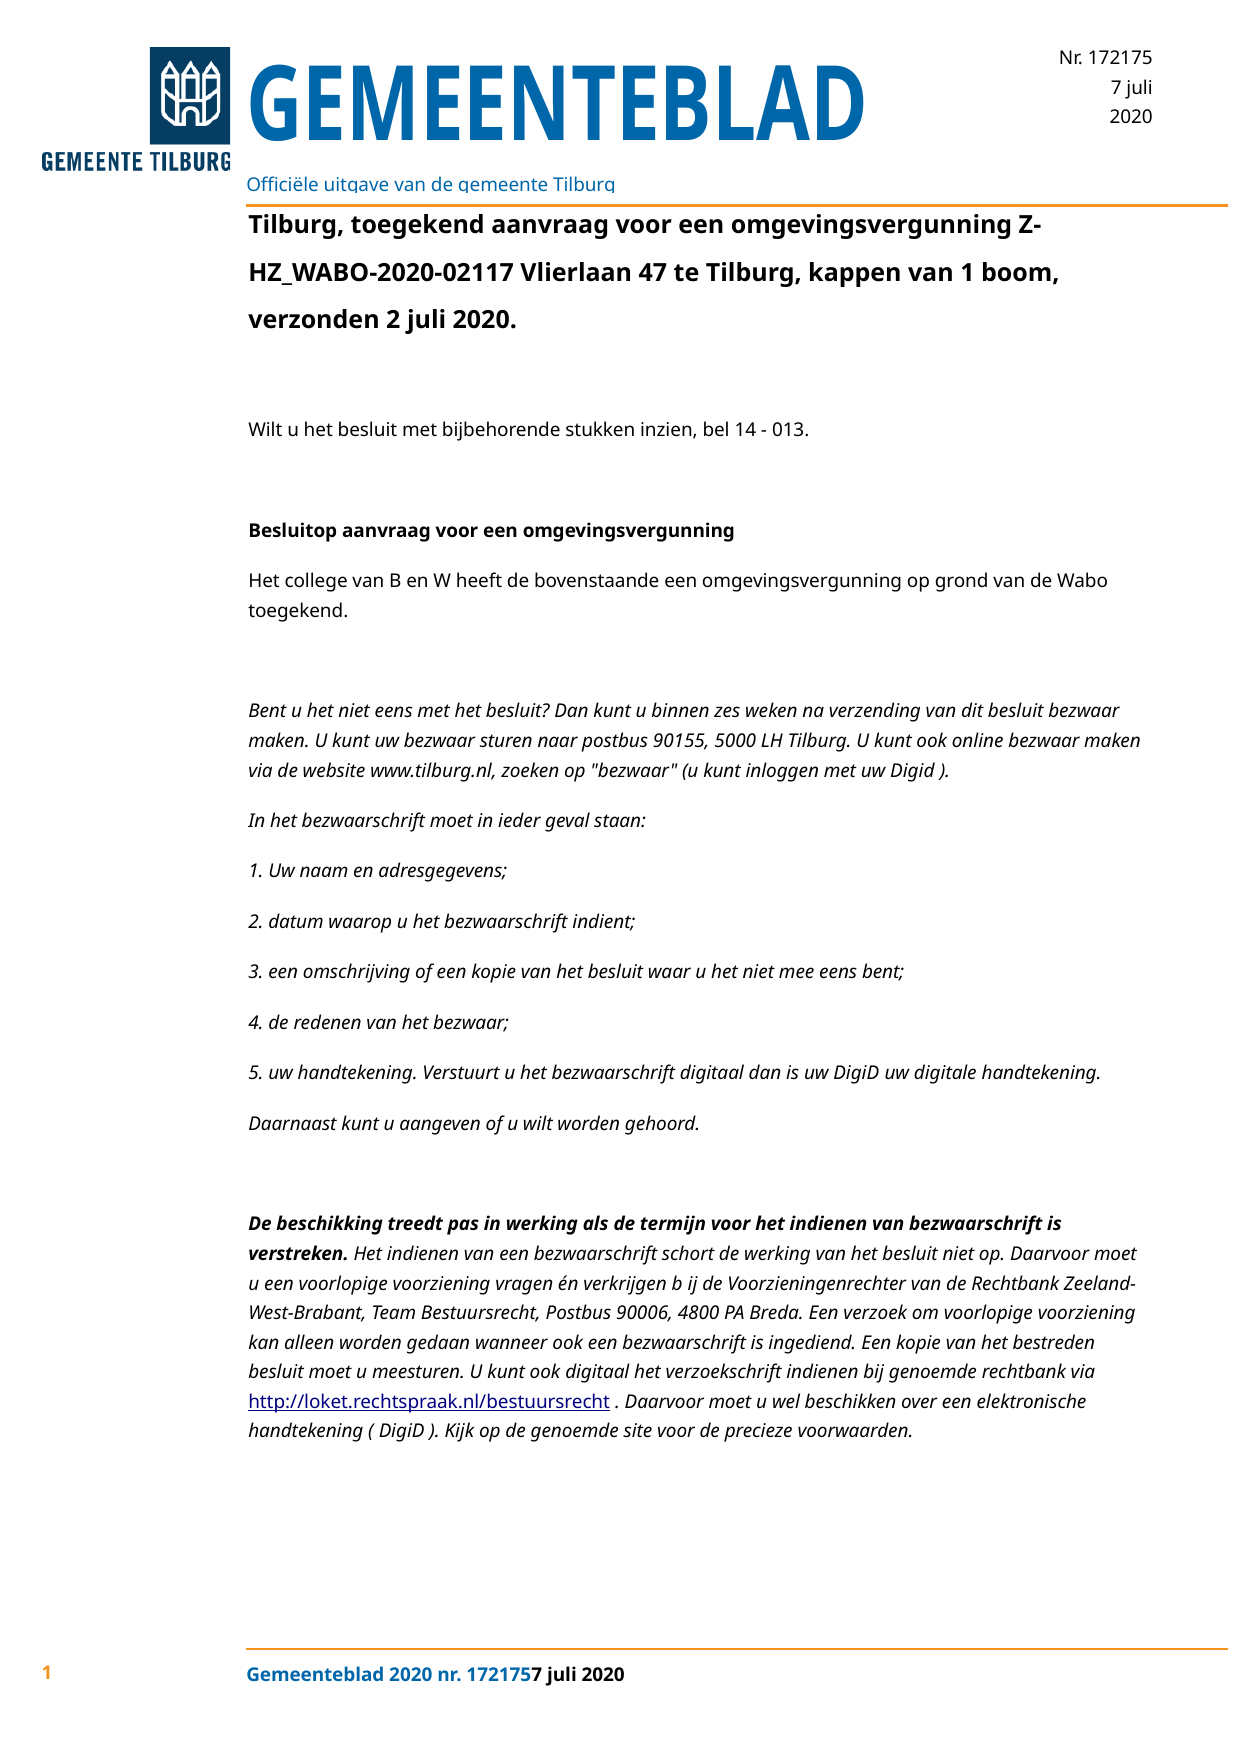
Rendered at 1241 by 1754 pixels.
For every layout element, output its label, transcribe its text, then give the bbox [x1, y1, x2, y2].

text 5. uw handtekening. Verstuurt u het bezwaarschrift digitaal dan is uw DigiD uw digitale handtekening. [248, 1059, 1152, 1085]
text Tilburg, toegekend aanvraag voor een omgevingsvergunning Z-HZ_WABO-2020-02117 Vlierlaan 47 te Tilburg, kappen van 1 boom, verzonden 2 juli 2020. [248, 207, 1152, 336]
text Het college van B en W heeft de bovenstaande een omgevingsvergunning op grond van de Wabo toegekend. [248, 567, 1152, 622]
text 2. datum waarop u het bezwaarschrift indient; [248, 908, 1152, 934]
text Wilt u het besluit met bijbehorende stukken inzien, bel 14 - 013. [248, 416, 1152, 442]
text Daarnaast kunt u aangeven of u wilt worden gehoord. [248, 1110, 1152, 1135]
text 4. de redenen van het bezwaar; [248, 1009, 1152, 1034]
text 3. een omschrijving of een kopie van het besluit waar u het niet mee eens bent; [248, 958, 1152, 984]
text 1. Uw naam en adresgegevens; [248, 858, 1152, 883]
text Besluitop aanvraag voor een omgevingsvergunning [248, 517, 1152, 542]
text De beschikking treedt pas in werking als de termijn voor het indienen van bezwaarschrift is verstreken. Het indienen van een bezwaarschrift schort de werking van het besluit niet op. Daarvoor moet u een voorlopige voorziening vragen én verkrijgen b ij de Voorzieningenrechter van de Rechtbank Zeeland-West-Brabant, Team Bestuursrecht, Postbus 90006, 4800 PA Breda. Een verzoek om voorlopige voorziening kan alleen worden gedaan wanneer ook een bezwaarschrift is ingediend. Een kopie van het bestreden besluit moet u meesturen. U kunt ook digitaal het verzoekschrift indienen bij genoemde rechtbank via http://loket.rechtspraak.nl/bestuursrecht . Daarvoor moet u wel beschikken over een elektronische handtekening ( DigiD ). Kijk op de genoemde site voor de precieze voorwaarden. [248, 1211, 1152, 1443]
picture [41, 47, 231, 172]
text In het bezwaarschrift moet in ieder geval staan: [248, 807, 1152, 833]
text Bent u het niet eens met het besluit? Dan kunt u binnen zes weken na verzending van dit besluit bezwaar maken. U kunt uw bezwaar sturen naar postbus 90155, 5000 LH Tilburg. U kunt ook online bezwaar maken via de website www.tilburg.nl, zoeken op "bezwaar" (u kunt inloggen met uw Digid ). [248, 698, 1152, 782]
